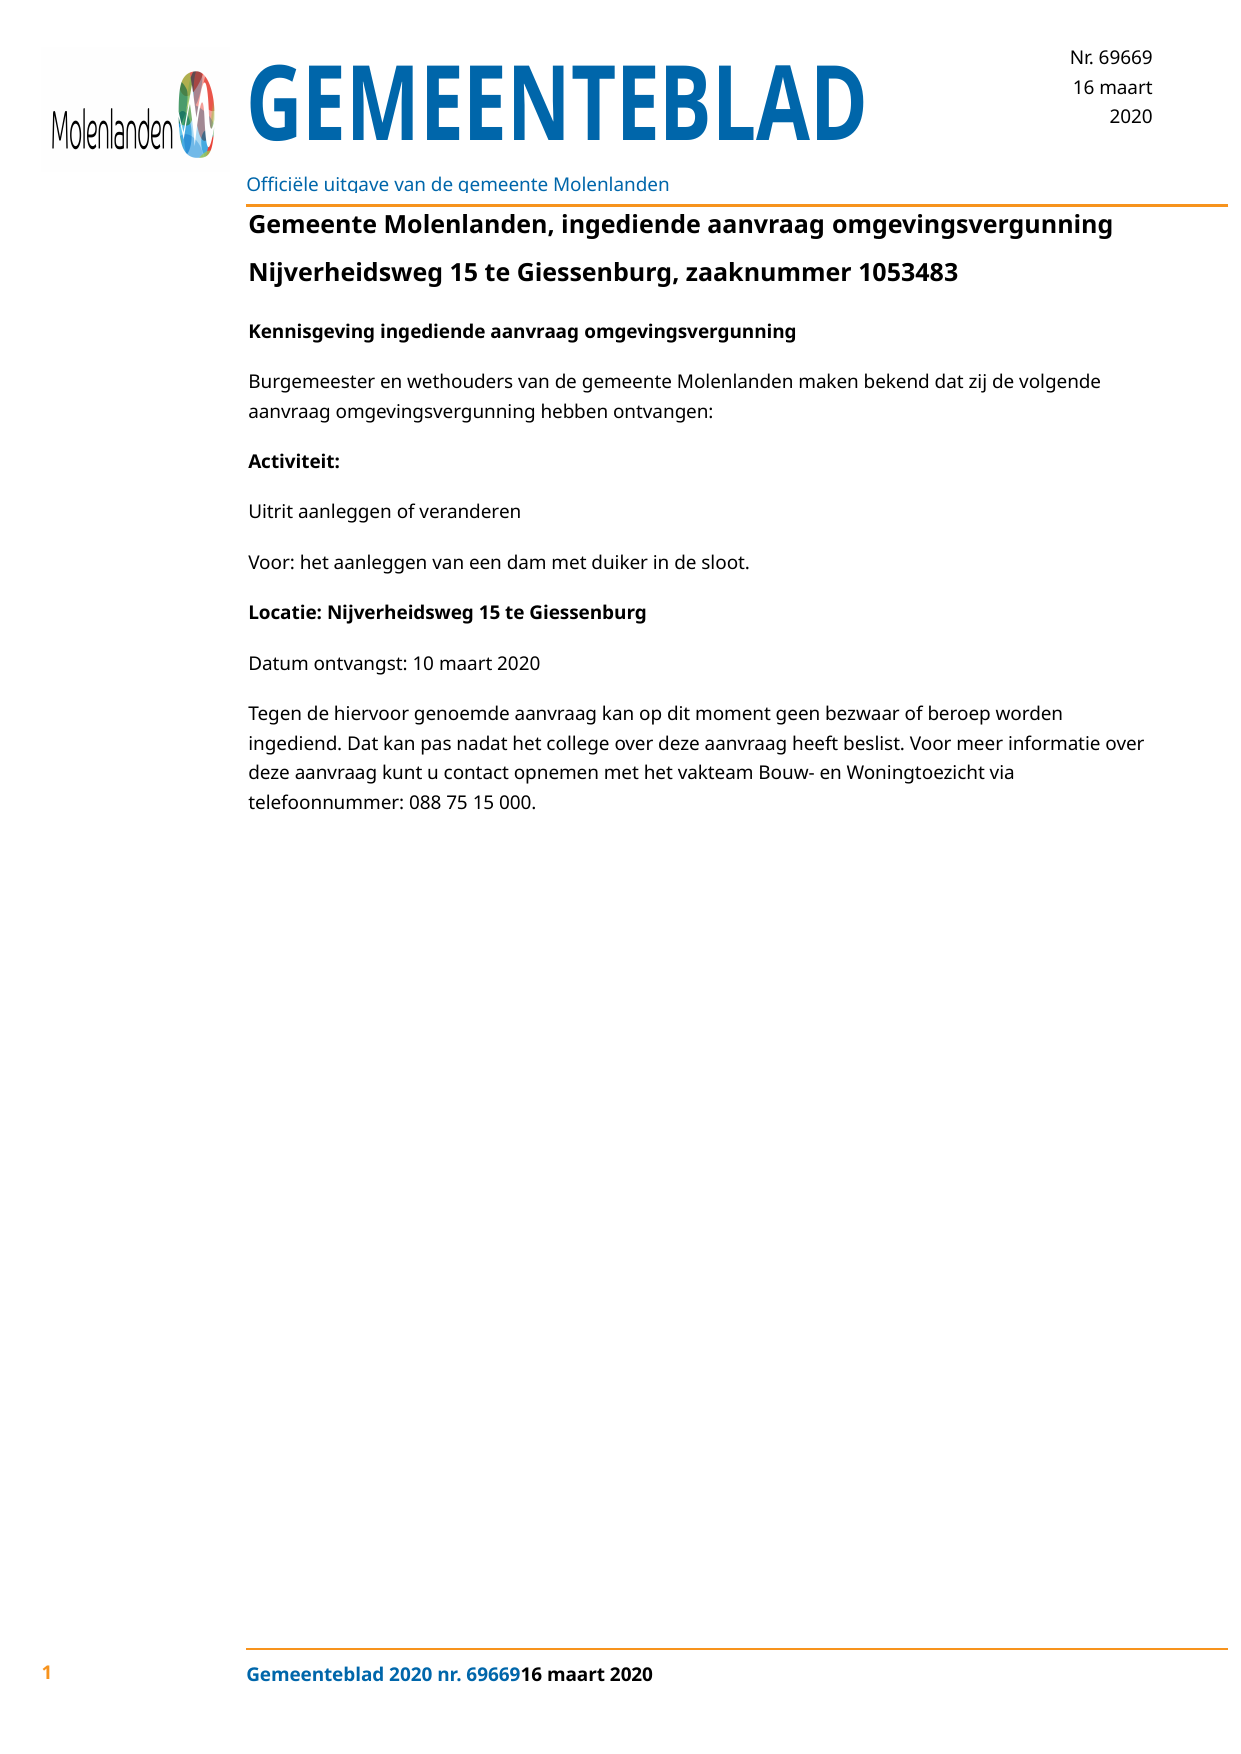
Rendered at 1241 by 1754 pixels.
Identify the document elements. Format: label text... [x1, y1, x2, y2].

text Locatie: Nijverheidsweg 15 te Giessenburg [248, 599, 1152, 625]
text Gemeente Molenlanden, ingediende aanvraag omgevingsvergunning Nijverheidsweg 15 te Giessenburg, zaaknummer 1053483 [248, 207, 1152, 288]
text Datum ontvangst: 10 maart 2020 [248, 650, 1152, 676]
text Burgemeester en wethouders van de gemeente Molenlanden maken bekend dat zij de volgende aanvraag omgevingsvergunning hebben ontvangen: [248, 368, 1152, 424]
text Voor: het aanleggen van een dam met duiker in de sloot. [248, 549, 1152, 575]
text Uitrit aanleggen of veranderen [248, 499, 1152, 524]
picture [41, 47, 231, 172]
text Kennisgeving ingediende aanvraag omgevingsvergunning [248, 318, 1152, 344]
text Tegen de hiervoor genoemde aanvraag kan op dit moment geen bezwaar of beroep worden ingediend. Dat kan pas nadat het college over deze aanvraag heeft beslist. Voor meer informatie over deze aanvraag kunt u contact opnemen met het vakteam Bouw- en Woningtoezicht via telefoonnummer: 088 75 15 000. [248, 700, 1152, 815]
text Activiteit: [248, 448, 1152, 474]
